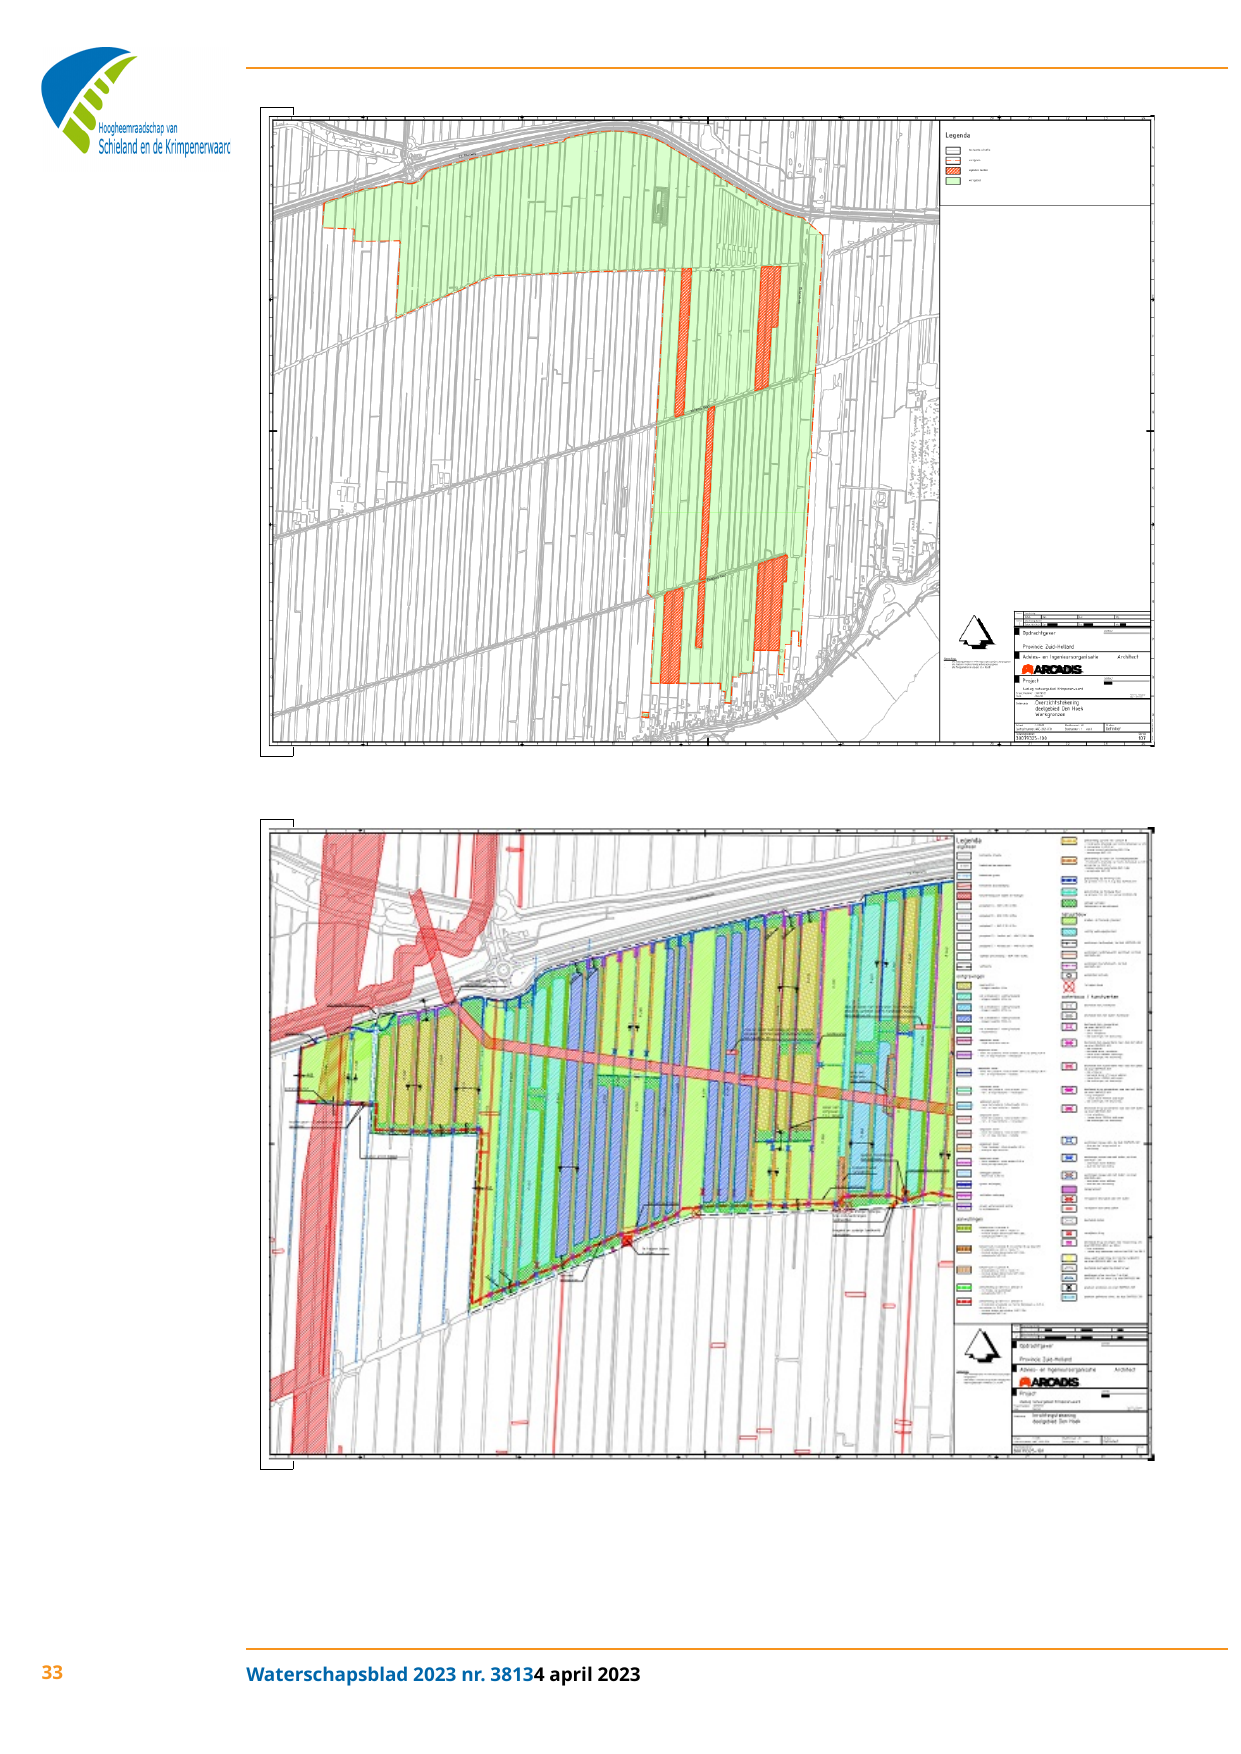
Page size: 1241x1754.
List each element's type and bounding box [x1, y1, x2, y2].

picture [268, 115, 1155, 747]
picture [268, 827, 1155, 1461]
picture [41, 47, 231, 172]
